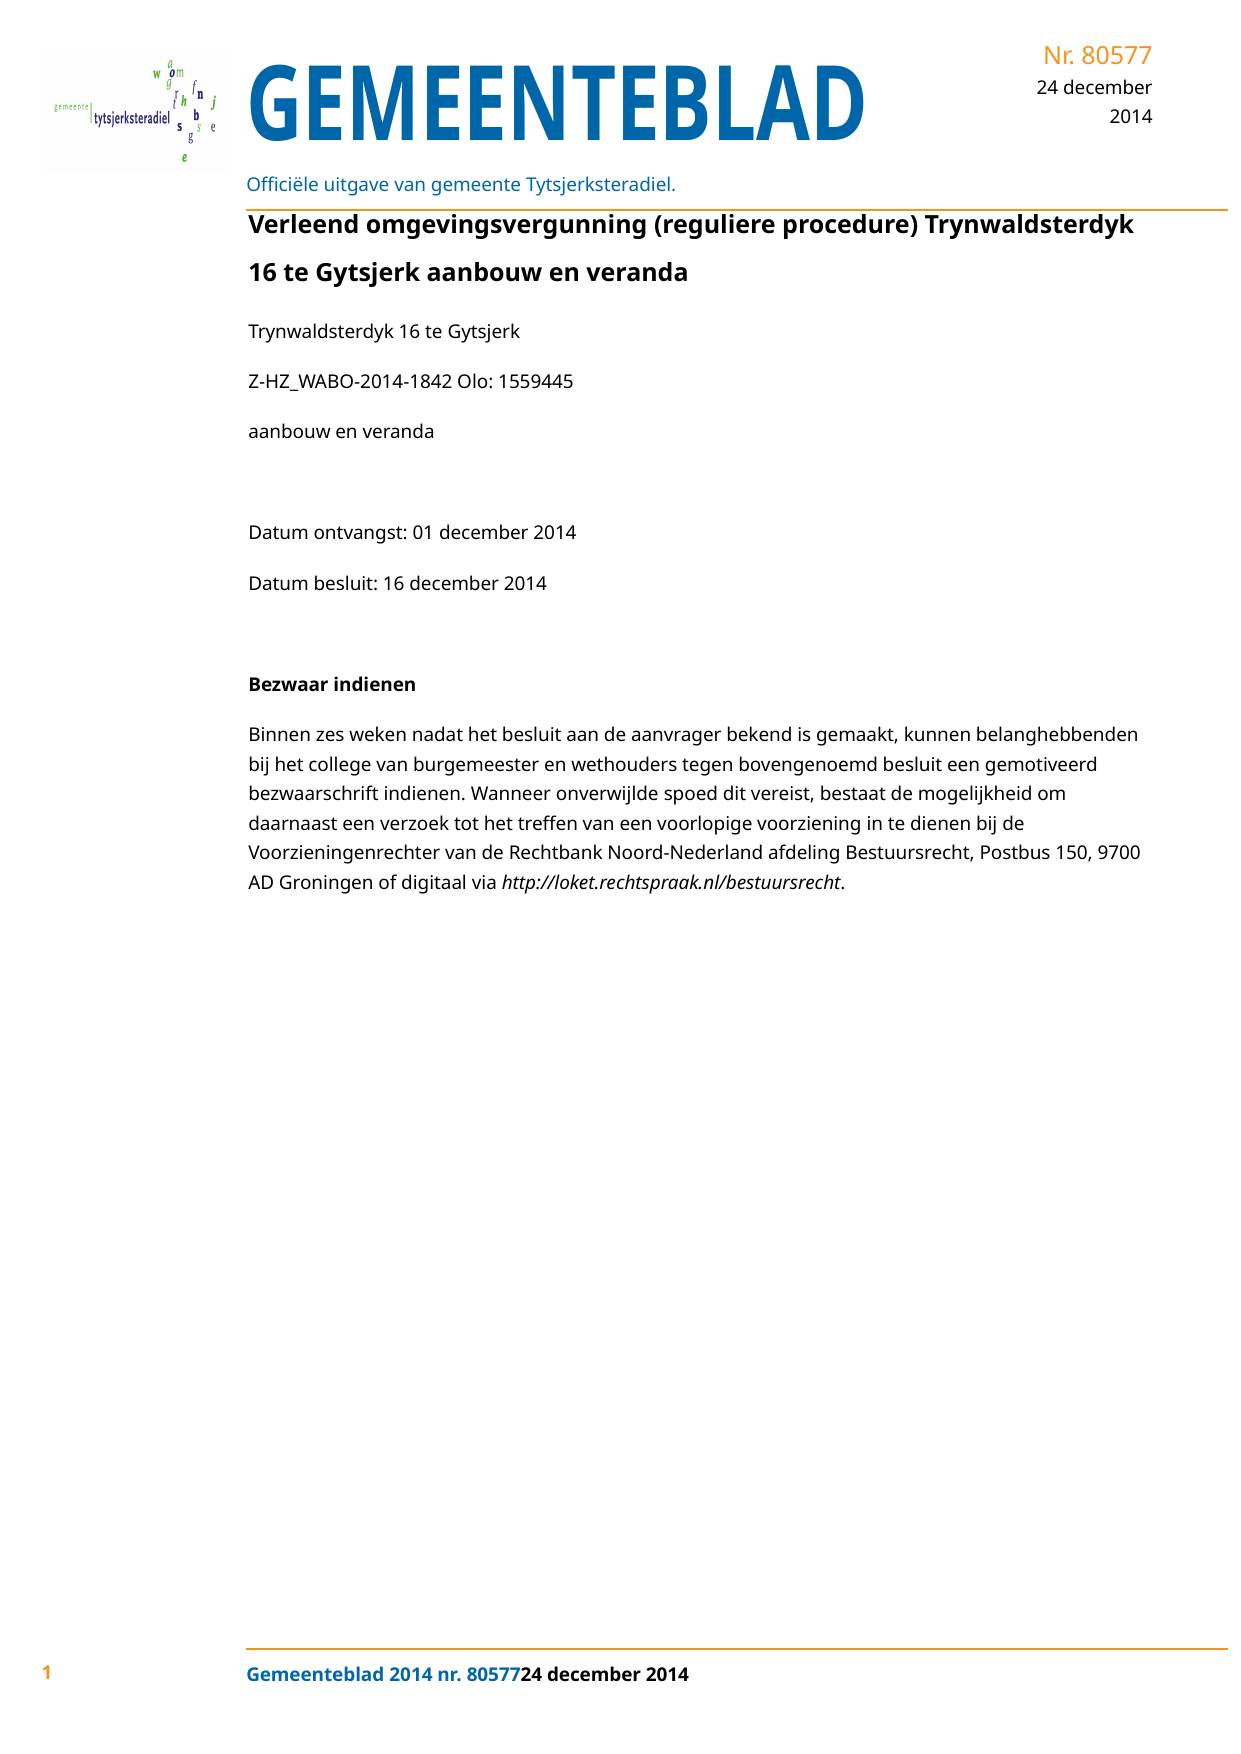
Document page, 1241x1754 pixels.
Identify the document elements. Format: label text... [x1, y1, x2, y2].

text aanbouw en veranda [248, 419, 1152, 444]
text Verleend omgevingsvergunning (reguliere procedure) Trynwaldsterdyk 16 te Gytsjerk aanbouw en veranda [248, 211, 1152, 288]
text Trynwaldsterdyk 16 te Gytsjerk [248, 318, 1152, 344]
picture [41, 47, 231, 172]
text Z-HZ_WABO-2014-1842 Olo: 1559445 [248, 368, 1152, 394]
text Bezwaar indienen [248, 671, 1152, 697]
text Binnen zes weken nadat het besluit aan de aanvrager bekend is gemaakt, kunnen belanghebbenden bij het college van burgemeester en wethouders tegen bovengenoemd besluit een gemotiveerd bezwaarschrift indienen. Wanneer onverwijlde spoed dit vereist, bestaat de mogelijkheid om daarnaast een verzoek tot het treffen van een voorlopige voorziening in te dienen bij de Voorzieningenrechter van de Rechtbank Noord-Nederland afdeling Bestuursrecht, Postbus 150, 9700 AD Groningen of digitaal via http://loket.rechtspraak.nl/bestuursrecht. [248, 721, 1152, 895]
text Datum besluit: 16 december 2014 [248, 570, 1152, 596]
text Datum ontvangst: 01 december 2014 [248, 519, 1152, 545]
